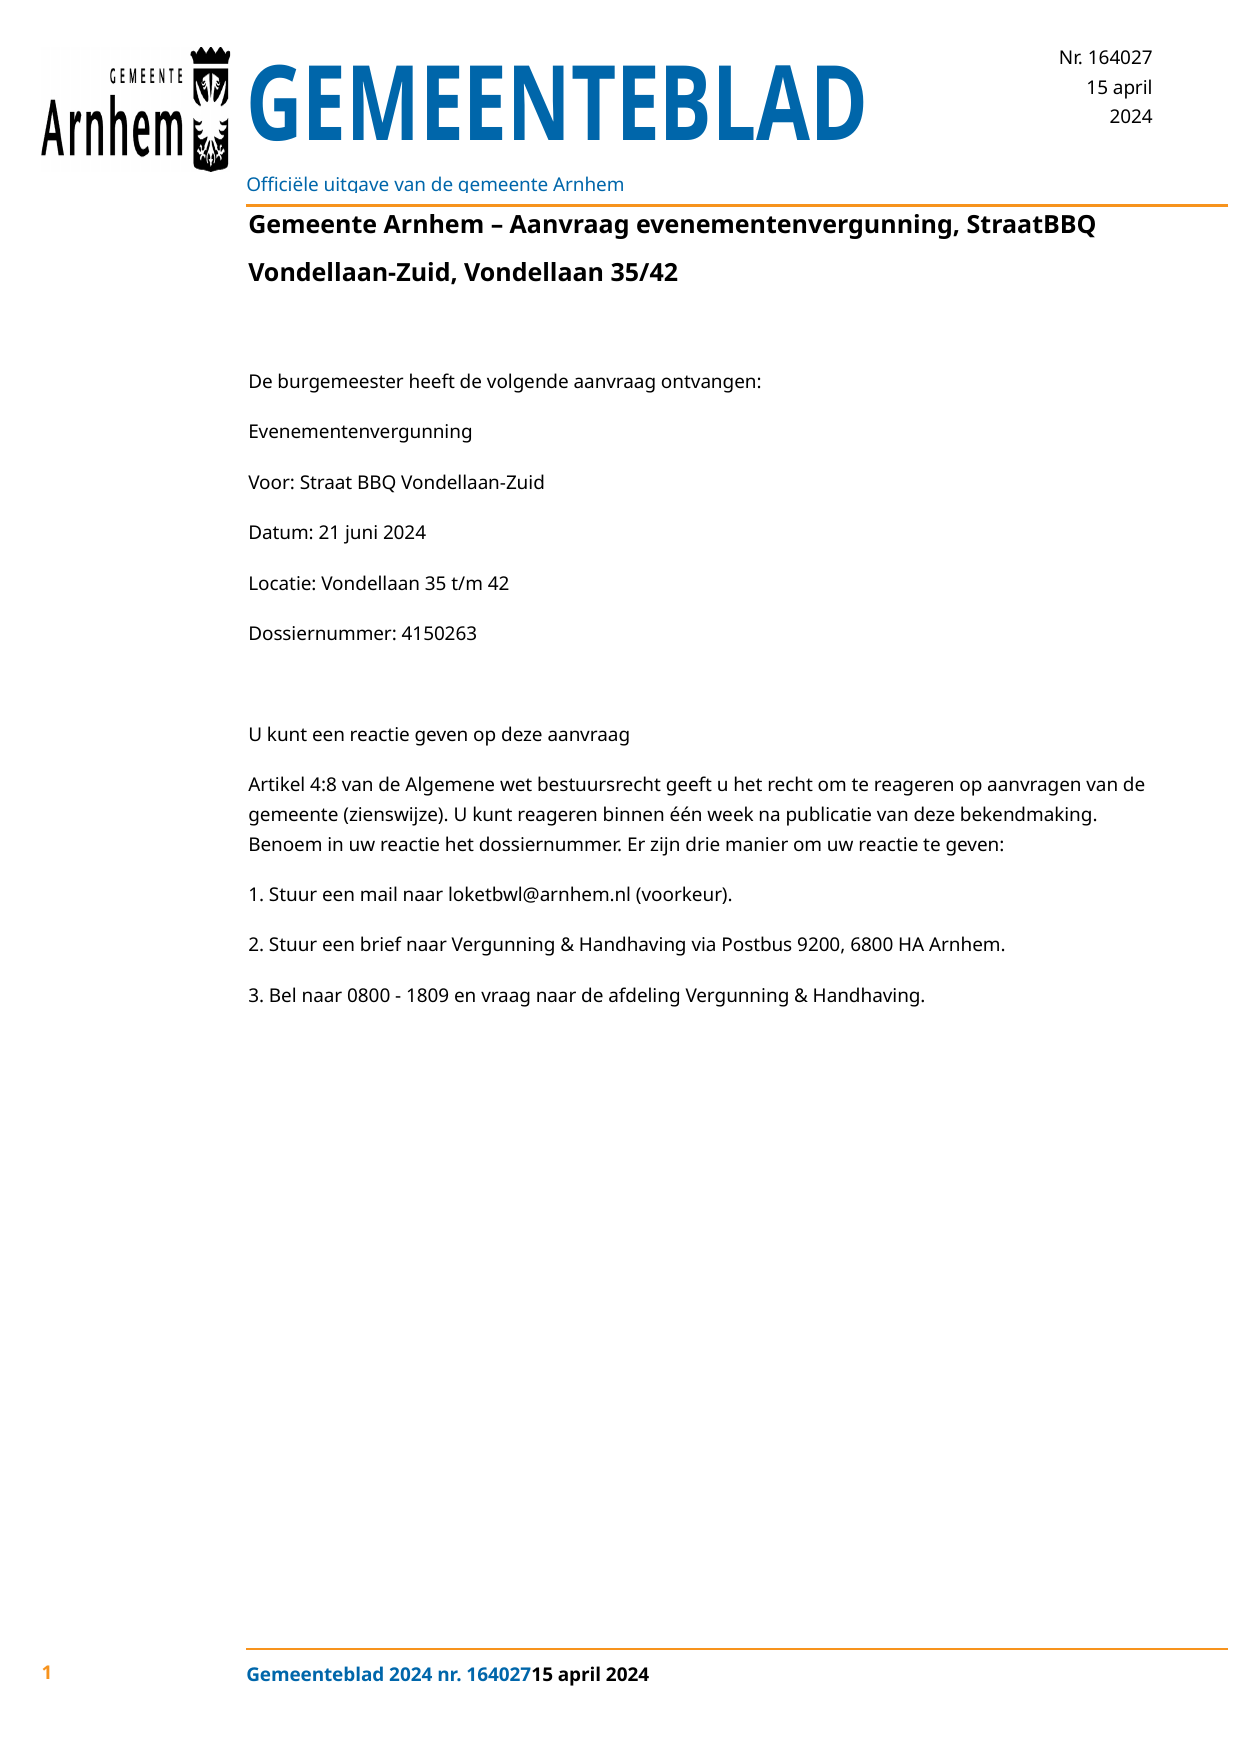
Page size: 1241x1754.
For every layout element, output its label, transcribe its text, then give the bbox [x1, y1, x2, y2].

text 1. Stuur een mail naar loketbwl@arnhem.nl (voorkeur). [248, 881, 1152, 907]
picture [41, 47, 231, 172]
text U kunt een reactie geven op deze aanvraag [248, 721, 1152, 747]
text Artikel 4:8 van de Algemene wet bestuursrecht geeft u het recht om te reageren op aanvragen van de gemeente (zienswijze). U kunt reageren binnen één week na publicatie van deze bekendmaking. Benoem in uw reactie het dossiernummer. Er zijn drie manier om uw reactie te geven: [248, 772, 1152, 857]
text Evenementenvergunning [248, 419, 1152, 444]
text De burgemeester heeft de volgende aanvraag ontvangen: [248, 368, 1152, 394]
text Gemeente Arnhem – Aanvraag evenementenvergunning, StraatBBQ Vondellaan-Zuid, Vondellaan 35/42 [248, 207, 1152, 288]
text Locatie: Vondellaan 35 t/m 42 [248, 570, 1152, 596]
text Voor: Straat BBQ Vondellaan-Zuid [248, 469, 1152, 495]
text 3. Bel naar 0800 - 1809 en vraag naar de afdeling Vergunning & Handhaving. [248, 982, 1152, 1008]
text Dossiernummer: 4150263 [248, 620, 1152, 646]
text Datum: 21 juni 2024 [248, 519, 1152, 545]
text 2. Stuur een brief naar Vergunning & Handhaving via Postbus 9200, 6800 HA Arnhem. [248, 932, 1152, 957]
